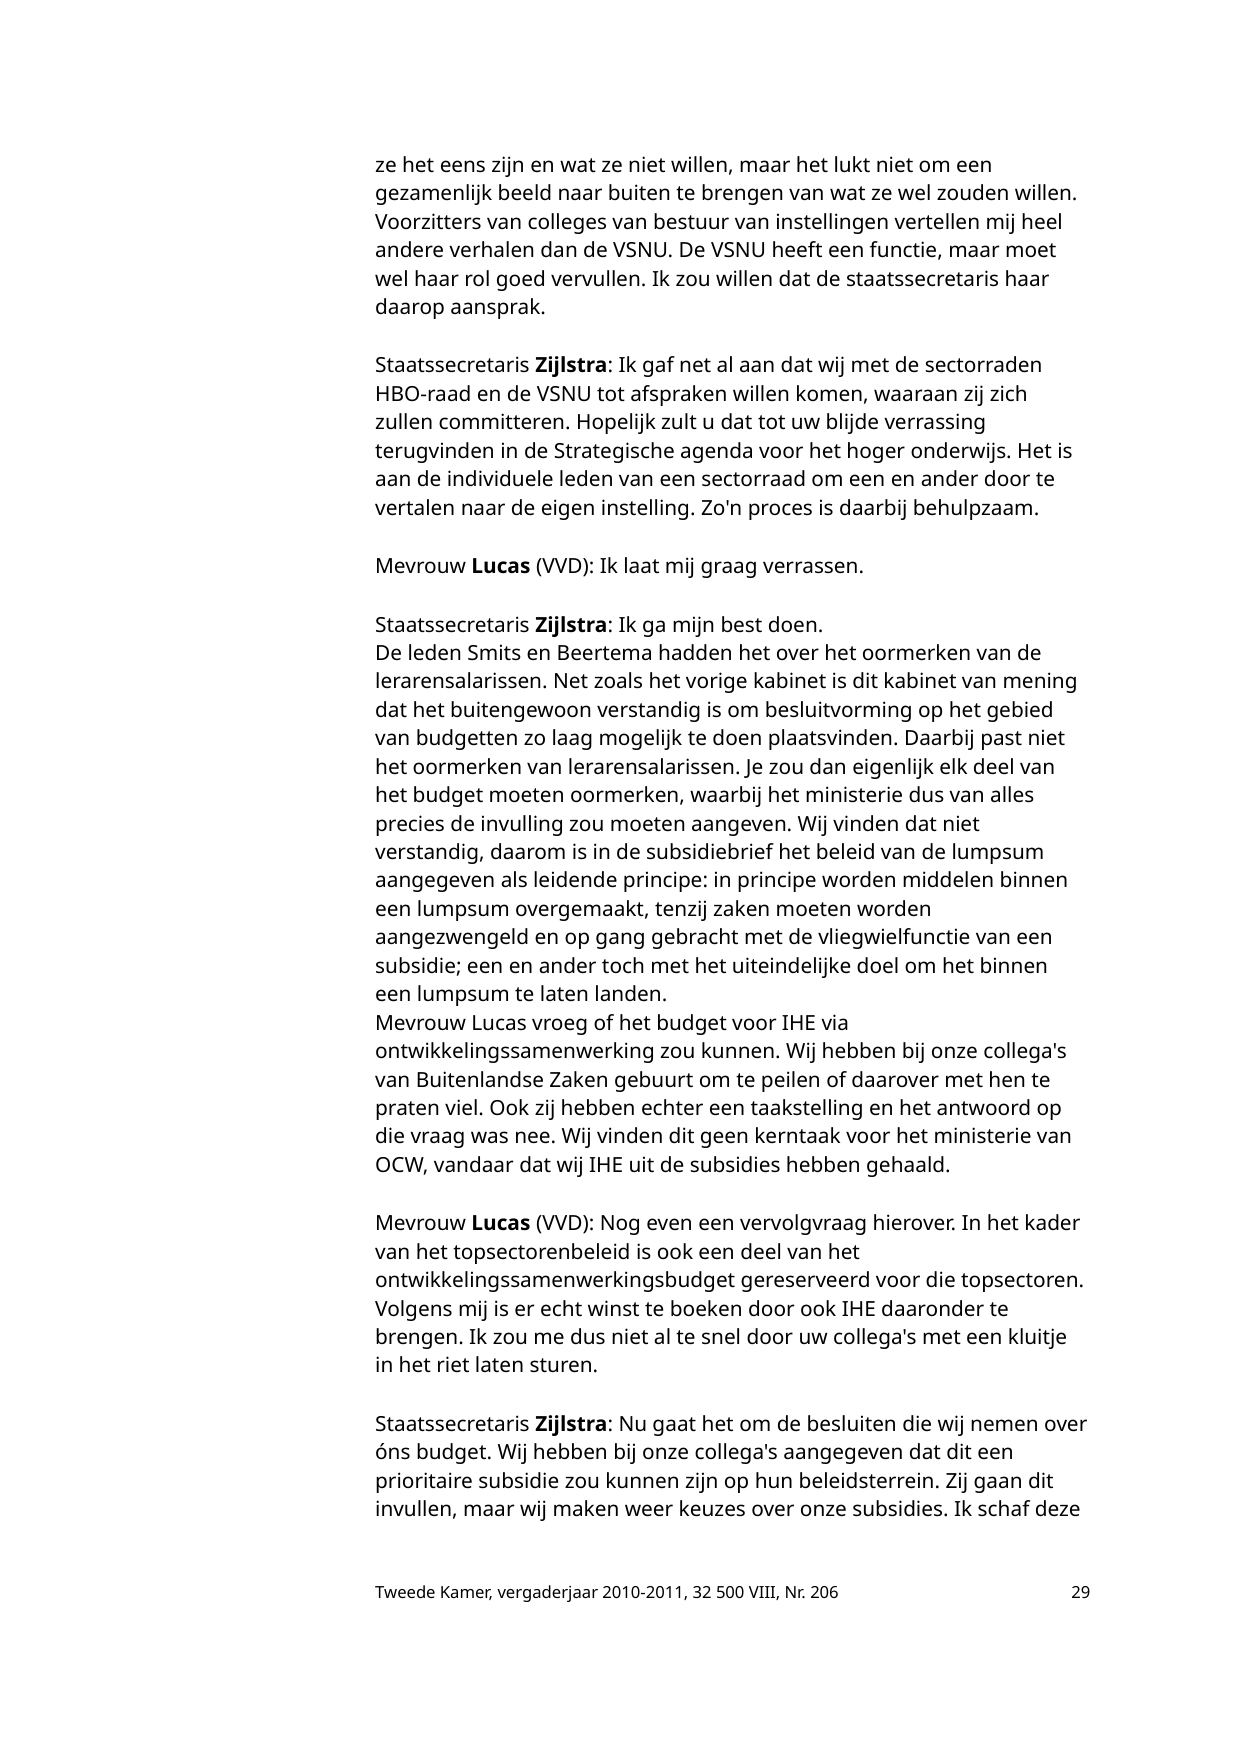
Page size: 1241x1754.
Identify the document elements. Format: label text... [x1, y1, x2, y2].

text Mevrouw Lucas (VVD): Ik laat mij graag verrassen. [375, 551, 1090, 580]
text Mevrouw Lucas (VVD): Nog even een vervolgvraag hierover. In het kader van het topsectorenbeleid is ook een deel van het ontwikkelingssamenwerkingsbudget gereserveerd voor die topsectoren. Volgens mij is er echt winst te boeken door ook IHE daaronder te brengen. Ik zou me dus niet al te snel door uw collega's met een kluitje in het riet laten sturen. [375, 1208, 1090, 1379]
text Staatssecretaris Zijlstra: Ik ga mijn best doen. [375, 610, 1090, 638]
text De leden Smits en Beertema hadden het over het oormerken van de lerarensalarissen. Net zoals het vorige kabinet is dit kabinet van mening dat het buitengewoon verstandig is om besluitvorming op het gebied van budgetten zo laag mogelijk te doen plaatsvinden. Daarbij past niet het oormerken van lerarensalarissen. Je zou dan eigenlijk elk deel van het budget moeten oormerken, waarbij het ministerie dus van alles precies de invulling zou moeten aangeven. Wij vinden dat niet verstandig, daarom is in de subsidiebrief het beleid van de lumpsum aangegeven als leidende principe: in principe worden middelen binnen een lumpsum overgemaakt, tenzij zaken moeten worden aangezwengeld en op gang gebracht met de vliegwielfunctie van een subsidie; een en ander toch met het uiteindelijke doel om het binnen een lumpsum te laten landen. [375, 638, 1090, 1008]
text ze het eens zijn en wat ze niet willen, maar het lukt niet om een gezamenlijk beeld naar buiten te brengen van wat ze wel zouden willen. Voorzitters van colleges van bestuur van instellingen vertellen mij heel andere verhalen dan de VSNU. De VSNU heeft een functie, maar moet wel haar rol goed vervullen. Ik zou willen dat de staatssecretaris haar daarop aansprak. [375, 150, 1090, 321]
text Staatssecretaris Zijlstra: Nu gaat het om de besluiten die wij nemen over óns budget. Wij hebben bij onze collega's aangegeven dat dit een prioritaire subsidie zou kunnen zijn op hun beleidsterrein. Zij gaan dit invullen, maar wij maken weer keuzes over onze subsidies. Ik schaf deze [375, 1409, 1090, 1523]
text Staatssecretaris Zijlstra: Ik gaf net al aan dat wij met de sectorraden HBO-raad en de VSNU tot afspraken willen komen, waaraan zij zich zullen committeren. Hopelijk zult u dat tot uw blijde verrassing terugvinden in de Strategische agenda voor het hoger onderwijs. Het is aan de individuele leden van een sectorraad om een en ander door te vertalen naar de eigen instelling. Zo'n proces is daarbij behulpzaam. [375, 351, 1090, 521]
text Mevrouw Lucas vroeg of het budget voor IHE via ontwikkelingssamenwerking zou kunnen. Wij hebben bij onze collega's van Buitenlandse Zaken gebuurt om te peilen of daarover met hen te praten viel. Ook zij hebben echter een taakstelling en het antwoord op die vraag was nee. Wij vinden dit geen kerntaak voor het ministerie van OCW, vandaar dat wij IHE uit de subsidies hebben gehaald. [375, 1008, 1090, 1178]
